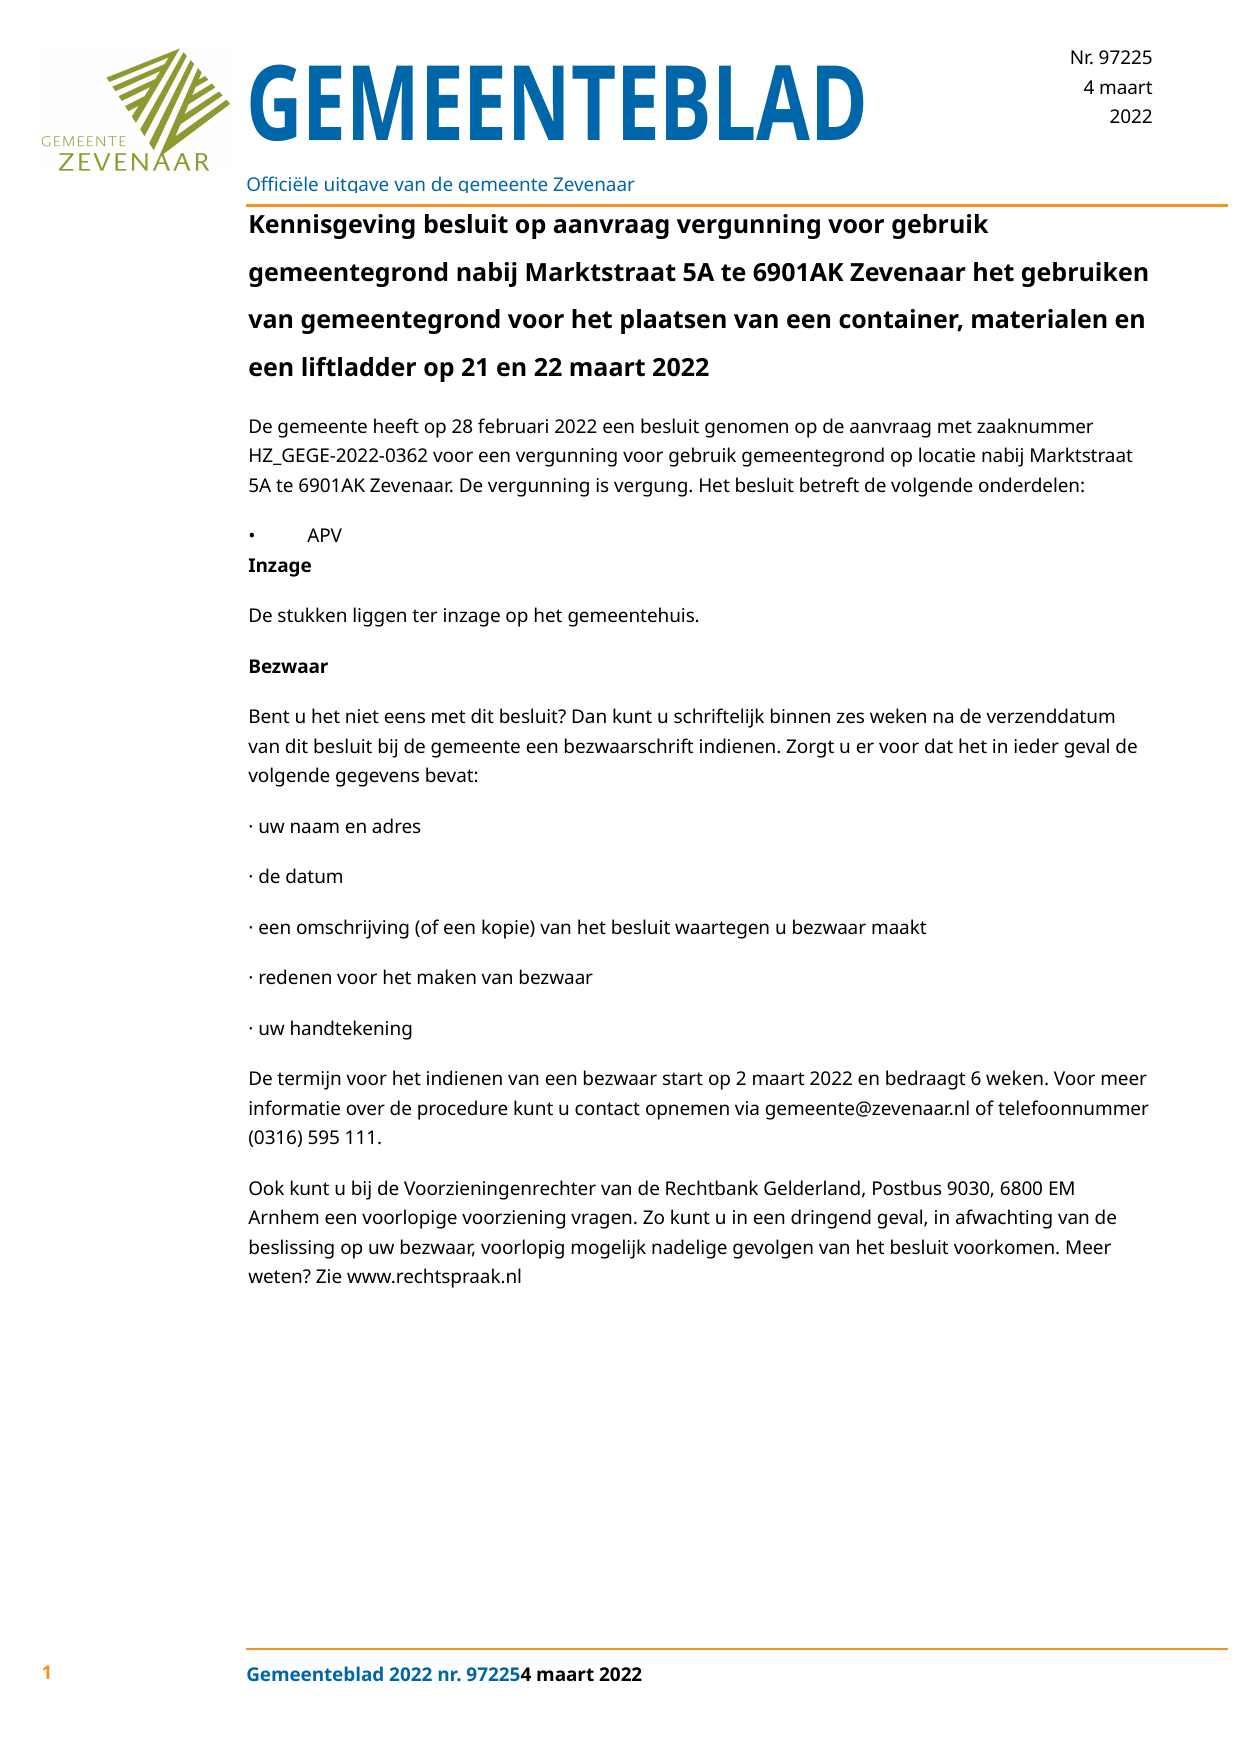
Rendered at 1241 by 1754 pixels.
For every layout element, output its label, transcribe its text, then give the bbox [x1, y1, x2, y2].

text Bent u het niet eens met dit besluit? Dan kunt u schriftelijk binnen zes weken na de verzenddatum van dit besluit bij de gemeente een bezwaarschrift indienen. Zorgt u er voor dat het in ieder geval de volgende gegevens bevat: [248, 703, 1152, 788]
text Bezwaar [248, 653, 1152, 679]
text De termijn voor het indienen van een bezwaar start op 2 maart 2022 en bedraagt 6 weken. Voor meer informatie over de procedure kunt u contact opnemen via gemeente@zevenaar.nl of telefoonnummer (0316) 595 111. [248, 1065, 1152, 1150]
text · uw naam en adres [248, 813, 1152, 839]
text · uw handtekening [248, 1015, 1152, 1041]
text · redenen voor het maken van bezwaar [248, 964, 1152, 990]
text Inzage [248, 552, 1152, 578]
picture [41, 47, 231, 172]
text · de datum [248, 863, 1152, 889]
text De gemeente heeft op 28 februari 2022 een besluit genomen op de aanvraag met zaaknummer HZ_GEGE-2022-0362 voor een vergunning voor gebruik gemeentegrond op locatie nabij Marktstraat 5A te 6901AK Zevenaar. De vergunning is vergung. Het besluit betreft de volgende onderdelen: [248, 413, 1152, 498]
text · een omschrijving (of een kopie) van het besluit waartegen u bezwaar maakt [248, 914, 1152, 940]
text Ook kunt u bij de Voorzieningenrechter van de Rechtbank Gelderland, Postbus 9030, 6800 EM Arnhem een voorlopige voorziening vragen. Zo kunt u in een dringend geval, in afwachting van de beslissing op uw bezwaar, voorlopig mogelijk nadelige gevolgen van het besluit voorkomen. Meer weten? Zie www.rechtspraak.nl [248, 1175, 1152, 1289]
list APV [248, 523, 1152, 548]
text De stukken liggen ter inzage op het gemeentehuis. [248, 603, 1152, 628]
text Kennisgeving besluit op aanvraag vergunning voor gebruik gemeentegrond nabij Marktstraat 5A te 6901AK Zevenaar het gebruiken van gemeentegrond voor het plaatsen van een container, materialen en een liftladder op 21 en 22 maart 2022 [248, 207, 1152, 384]
